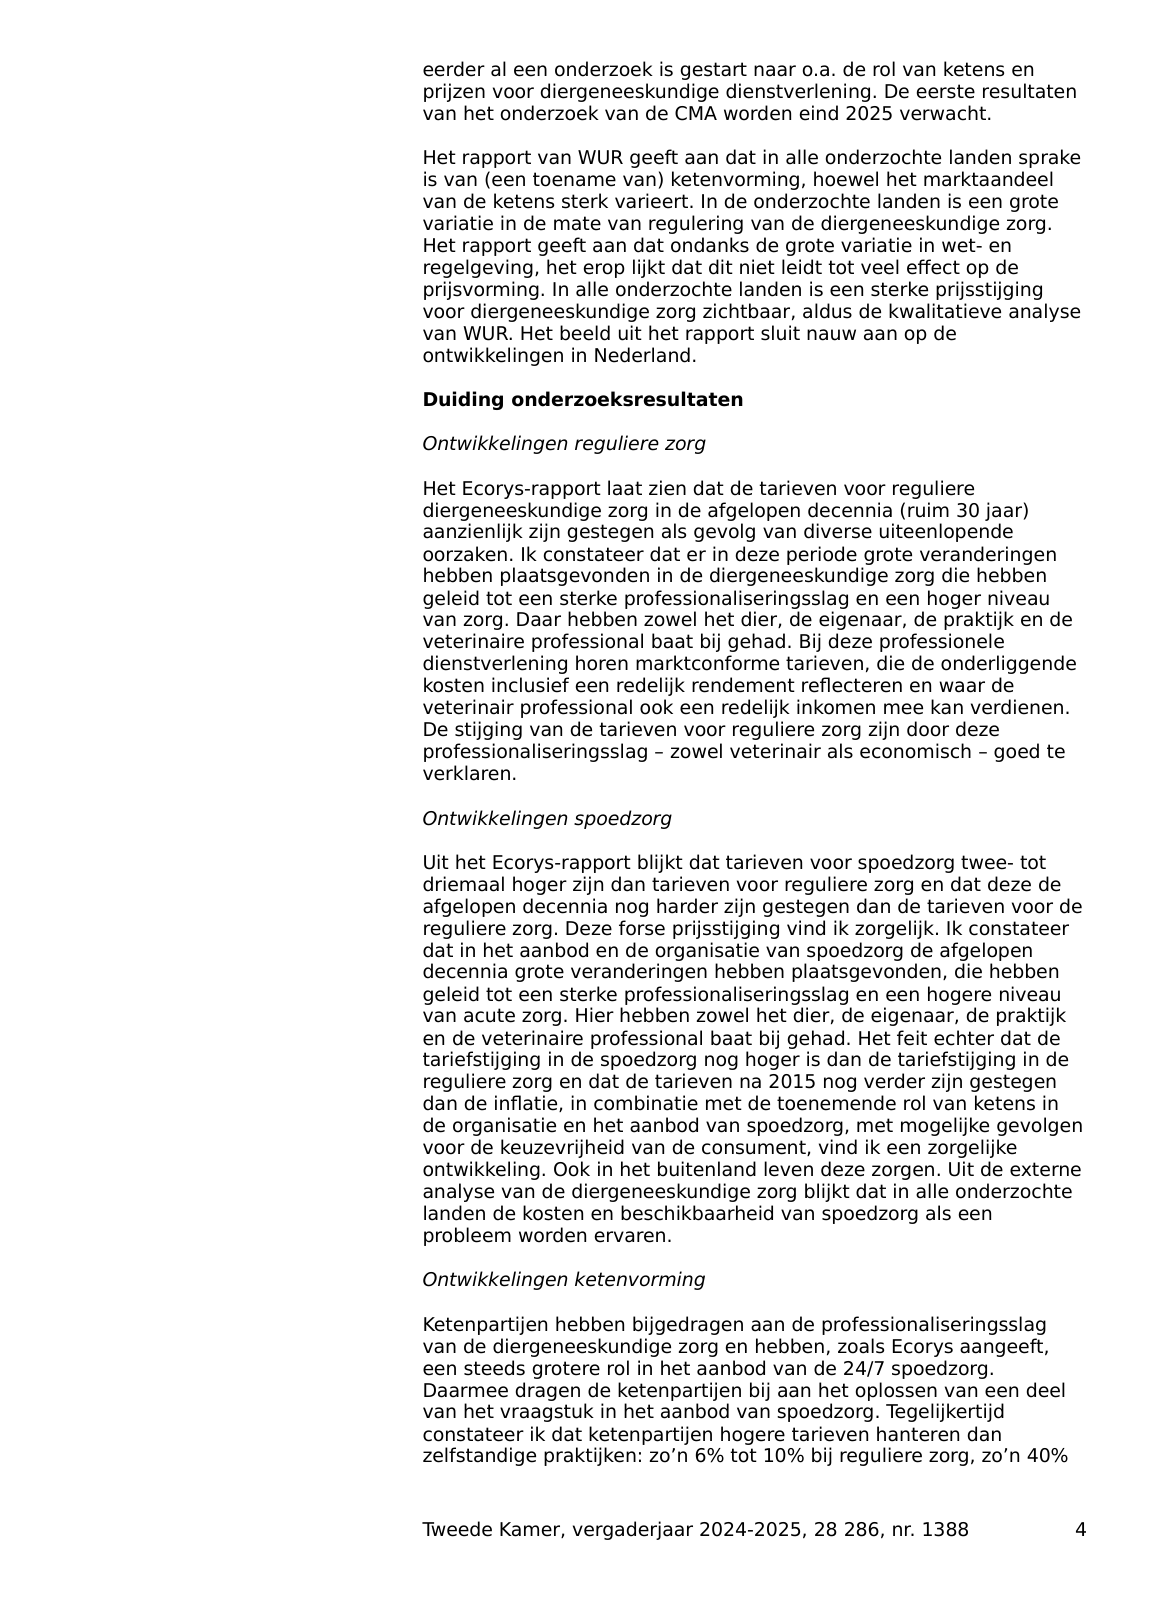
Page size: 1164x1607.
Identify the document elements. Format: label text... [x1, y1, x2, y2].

subtitle Ontwikkelingen reguliere zorg [422, 433, 1087, 455]
text Uit het Ecorys-rapport blijkt dat tarieven voor spoedzorg twee- tot driemaal hoger zijn dan tarieven voor reguliere zorg en dat deze de afgelopen decennia nog harder zijn gestegen dan de tarieven voor de reguliere zorg. Deze forse prijsstijging vind ik zorgelijk. Ik constateer dat in het aanbod en de organisatie van spoedzorg de afgelopen decennia grote veranderingen hebben plaatsgevonden, die hebben geleid tot een sterke professionaliseringsslag en een hogere niveau van acute zorg. Hier hebben zowel het dier, de eigenaar, de praktijk en de veterinaire professional baat bij gehad. Het feit echter dat de tariefstijging in de spoedzorg nog hoger is dan de tariefstijging in de reguliere zorg en dat de tarieven na 2015 nog verder zijn gestegen dan de inflatie, in combinatie met de toenemende rol van ketens in de organisatie en het aanbod van spoedzorg, met mogelijke gevolgen voor de keuzevrijheid van de consument, vind ik een zorgelijke ontwikkeling. Ook in het buitenland leven deze zorgen. Uit de externe analyse van de diergeneeskundige zorg blijkt dat in alle onderzochte landen de kosten en beschikbaarheid van spoedzorg als een probleem worden ervaren. [422, 852, 1087, 1247]
subtitle Ontwikkelingen ketenvorming [422, 1269, 1087, 1291]
subtitle Duiding onderzoeksresultaten [422, 389, 1087, 411]
text Het rapport van WUR geeft aan dat in alle onderzochte landen sprake is van (een toename van) ketenvorming, hoewel het marktaandeel van de ketens sterk varieert. In de onderzochte landen is een grote variatie in de mate van regulering van de diergeneeskundige zorg. Het rapport geeft aan dat ondanks de grote variatie in wet- en regelgeving, het erop lijkt dat dit niet leidt tot veel effect op de prijsvorming. In alle onderzochte landen is een sterke prijsstijging voor diergeneeskundige zorg zichtbaar, aldus de kwalitatieve analyse van WUR. Het beeld uit het rapport sluit nauw aan op de ontwikkelingen in Nederland. [422, 147, 1087, 367]
text eerder al een onderzoek is gestart naar o.a. de rol van ketens en prijzen voor diergeneeskundige dienstverlening. De eerste resultaten van het onderzoek van de CMA worden eind 2025 verwacht. [422, 59, 1087, 125]
subtitle Ontwikkelingen spoedzorg [422, 807, 1087, 829]
text Het Ecorys-rapport laat zien dat de tarieven voor reguliere diergeneeskundige zorg in de afgelopen decennia (ruim 30 jaar) aanzienlijk zijn gestegen als gevolg van diverse uiteenlopende oorzaken. Ik constateer dat er in deze periode grote veranderingen hebben plaatsgevonden in de diergeneeskundige zorg die hebben geleid tot een sterke professionaliseringsslag en een hoger niveau van zorg. Daar hebben zowel het dier, de eigenaar, de praktijk en de veterinaire professional baat bij gehad. Bij deze professionele dienstverlening horen marktconforme tarieven, die de onderliggende kosten inclusief een redelijk rendement reflecteren en waar de veterinair professional ook een redelijk inkomen mee kan verdienen. De stijging van de tarieven voor reguliere zorg zijn door deze professionaliseringsslag – zowel veterinair als economisch – goed te verklaren. [422, 477, 1087, 785]
text Ketenpartijen hebben bijgedragen aan de professionaliseringsslag van de diergeneeskundige zorg en hebben, zoals Ecorys aangeeft, een steeds grotere rol in het aanbod van de 24/7 spoedzorg. Daarmee dragen de ketenpartijen bij aan het oplossen van een deel van het vraagstuk in het aanbod van spoedzorg. Tegelijkertijd constateer ik dat ketenpartijen hogere tarieven hanteren dan zelfstandige praktijken: zo’n 6% tot 10% bij reguliere zorg, zo’n 40% [422, 1313, 1087, 1467]
